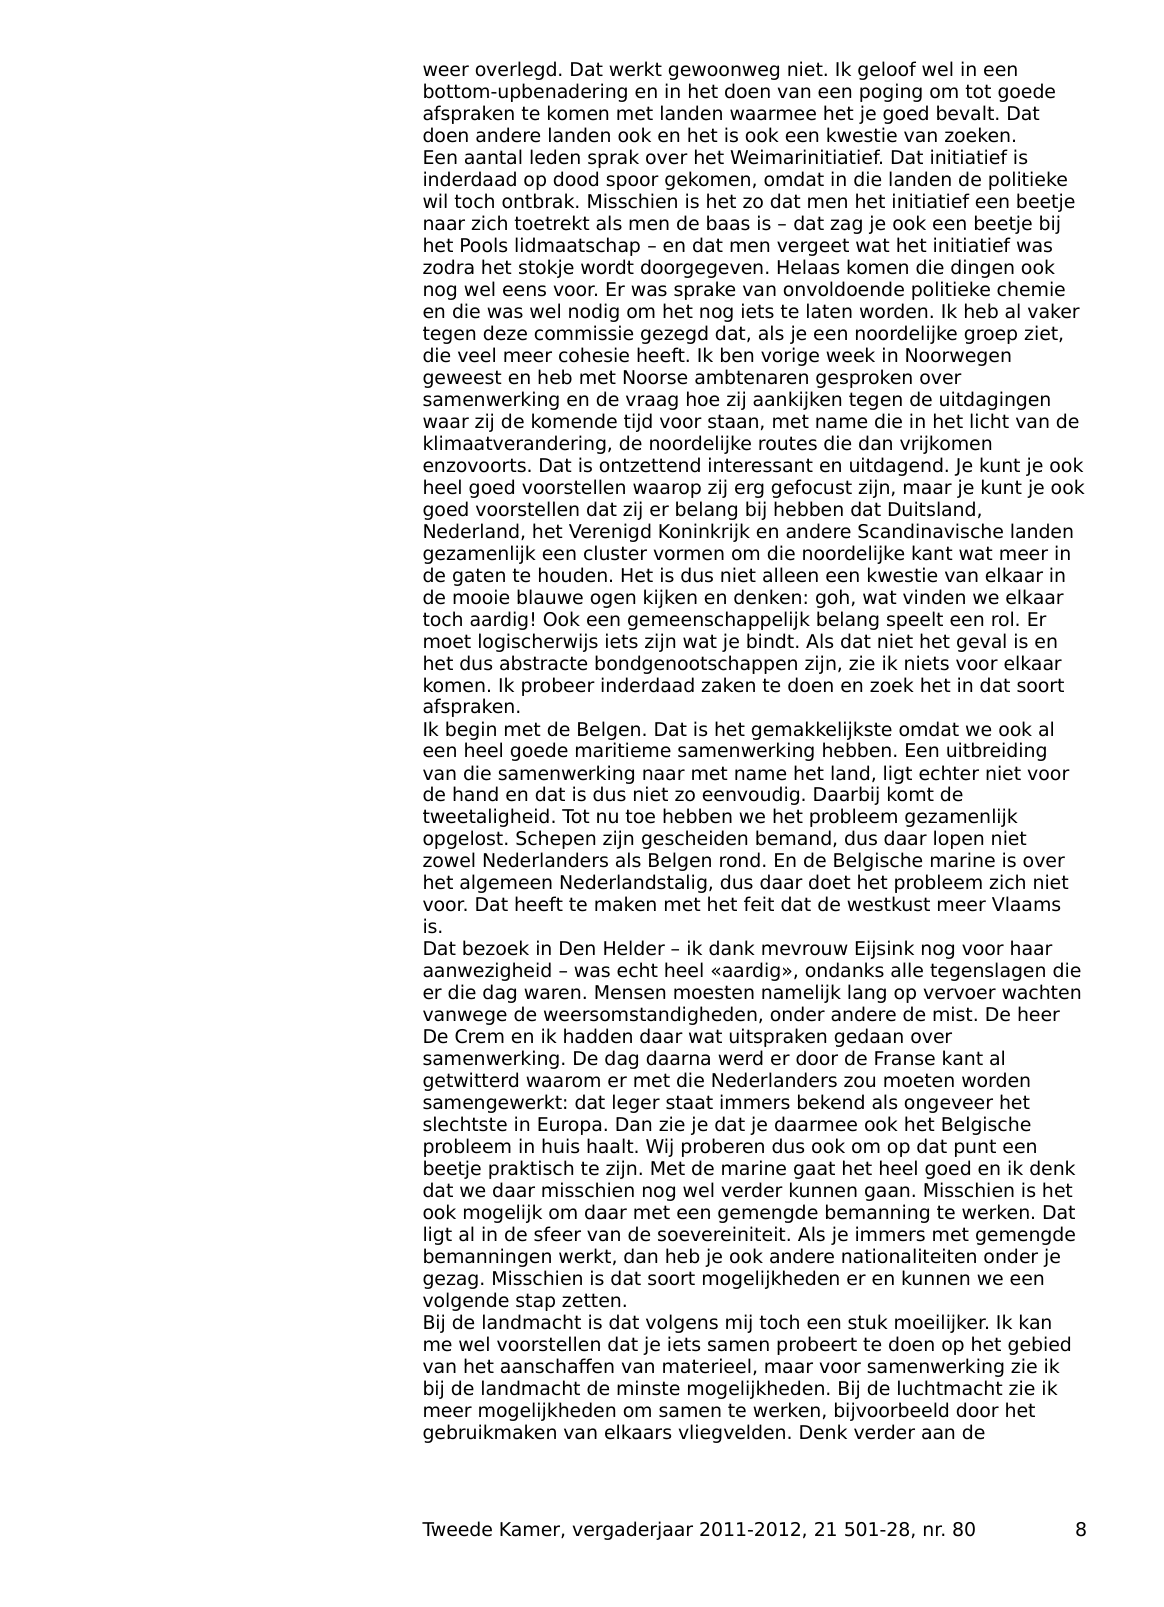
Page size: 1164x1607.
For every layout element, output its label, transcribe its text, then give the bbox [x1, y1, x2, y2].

text Bij de landmacht is dat volgens mij toch een stuk moeilijker. Ik kan me wel voorstellen dat je iets samen probeert te doen op het gebied van het aanschaffen van materieel, maar voor samenwerking zie ik bij de landmacht de minste mogelijkheden. Bij de luchtmacht zie ik meer mogelijkheden om samen te werken, bijvoorbeeld door het gebruikmaken van elkaars vliegvelden. Denk verder aan de [422, 1312, 1087, 1444]
text Een aantal leden sprak over het Weimarinitiatief. Dat initiatief is inderdaad op dood spoor gekomen, omdat in die landen de politieke wil toch ontbrak. Misschien is het zo dat men het initiatief een beetje naar zich toetrekt als men de baas is – dat zag je ook een beetje bij het Pools lidmaatschap – en dat men vergeet wat het initiatief was zodra het stokje wordt doorgegeven. Helaas komen die dingen ook nog wel eens voor. Er was sprake van onvoldoende politieke chemie en die was wel nodig om het nog iets te laten worden. Ik heb al vaker tegen deze commissie gezegd dat, als je een noordelijke groep ziet, die veel meer cohesie heeft. Ik ben vorige week in Noorwegen geweest en heb met Noorse ambtenaren gesproken over samenwerking en de vraag hoe zij aankijken tegen de uitdagingen waar zij de komende tijd voor staan, met name die in het licht van de klimaatverandering, de noordelijke routes die dan vrijkomen enzovoorts. Dat is ontzettend interessant en uitdagend. Je kunt je ook heel goed voorstellen waarop zij erg gefocust zijn, maar je kunt je ook goed voorstellen dat zij er belang bij hebben dat Duitsland, Nederland, het Verenigd Koninkrijk en andere Scandinavische landen gezamenlijk een cluster vormen om die noordelijke kant wat meer in de gaten te houden. Het is dus niet alleen een kwestie van elkaar in de mooie blauwe ogen kijken en denken: goh, wat vinden we elkaar toch aardig! Ook een gemeenschappelijk belang speelt een rol. Er moet logischerwijs iets zijn wat je bindt. Als dat niet het geval is en het dus abstracte bondgenootschappen zijn, zie ik niets voor elkaar komen. Ik probeer inderdaad zaken te doen en zoek het in dat soort afspraken. [422, 147, 1087, 718]
text Ik begin met de Belgen. Dat is het gemakkelijkste omdat we ook al een heel goede maritieme samenwerking hebben. Een uitbreiding van die samenwerking naar met name het land, ligt echter niet voor de hand en dat is dus niet zo eenvoudig. Daarbij komt de tweetaligheid. Tot nu toe hebben we het probleem gezamenlijk opgelost. Schepen zijn gescheiden bemand, dus daar lopen niet zowel Nederlanders als Belgen rond. En de Belgische marine is over het algemeen Nederlandstalig, dus daar doet het probleem zich niet voor. Dat heeft te maken met het feit dat de westkust meer Vlaams is. [422, 718, 1087, 938]
text weer overlegd. Dat werkt gewoonweg niet. Ik geloof wel in een bottom-upbenadering en in het doen van een poging om tot goede afspraken te komen met landen waarmee het je goed bevalt. Dat doen andere landen ook en het is ook een kwestie van zoeken. [422, 59, 1087, 147]
text Dat bezoek in Den Helder – ik dank mevrouw Eijsink nog voor haar aanwezigheid – was echt heel «aardig», ondanks alle tegenslagen die er die dag waren. Mensen moesten namelijk lang op vervoer wachten vanwege de weersomstandigheden, onder andere de mist. De heer De Crem en ik hadden daar wat uitspraken gedaan over samenwerking. De dag daarna werd er door de Franse kant al getwitterd waarom er met die Nederlanders zou moeten worden samengewerkt: dat leger staat immers bekend als ongeveer het slechtste in Europa. Dan zie je dat je daarmee ook het Belgische probleem in huis haalt. Wij proberen dus ook om op dat punt een beetje praktisch te zijn. Met de marine gaat het heel goed en ik denk dat we daar misschien nog wel verder kunnen gaan. Misschien is het ook mogelijk om daar met een gemengde bemanning te werken. Dat ligt al in de sfeer van de soevereiniteit. Als je immers met gemengde bemanningen werkt, dan heb je ook andere nationaliteiten onder je gezag. Misschien is dat soort mogelijkheden er en kunnen we een volgende stap zetten. [422, 938, 1087, 1312]
